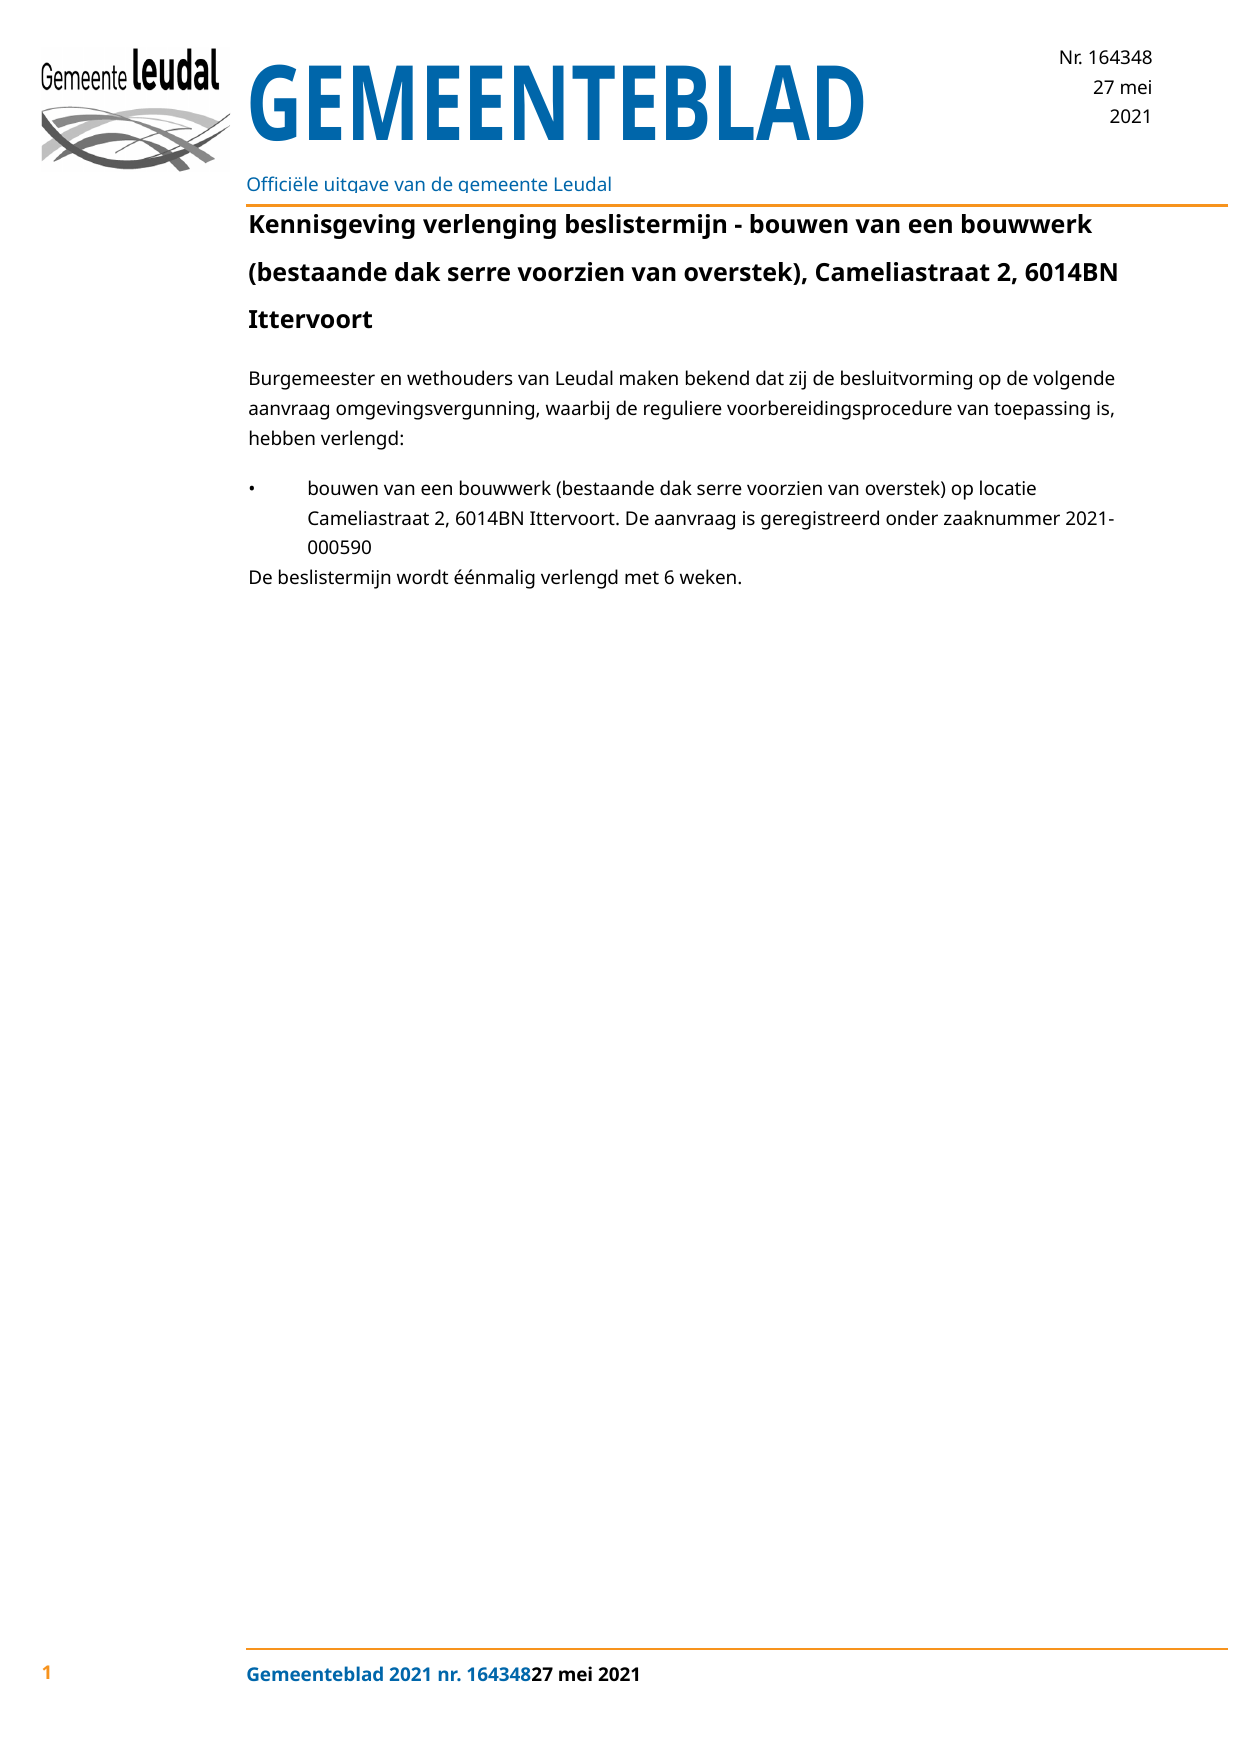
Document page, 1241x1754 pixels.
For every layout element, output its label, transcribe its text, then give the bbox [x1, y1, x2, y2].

text Kennisgeving verlenging beslistermijn - bouwen van een bouwwerk (bestaande dak serre voorzien van overstek), Cameliastraat 2, 6014BN Ittervoort [248, 207, 1152, 336]
picture [41, 47, 231, 172]
list bouwen van een bouwwerk (bestaande dak serre voorzien van overstek) op locatie Cameliastraat 2, 6014BN Ittervoort. De aanvraag is geregistreerd onder zaaknummer 2021-000590 [248, 475, 1152, 560]
text De beslistermijn wordt éénmalig verlengd met 6 weken. [248, 564, 1152, 589]
text Burgemeester en wethouders van Leudal maken bekend dat zij de besluitvorming op de volgende aanvraag omgevingsvergunning, waarbij de reguliere voorbereidingsprocedure van toepassing is, hebben verlengd: [248, 366, 1152, 450]
